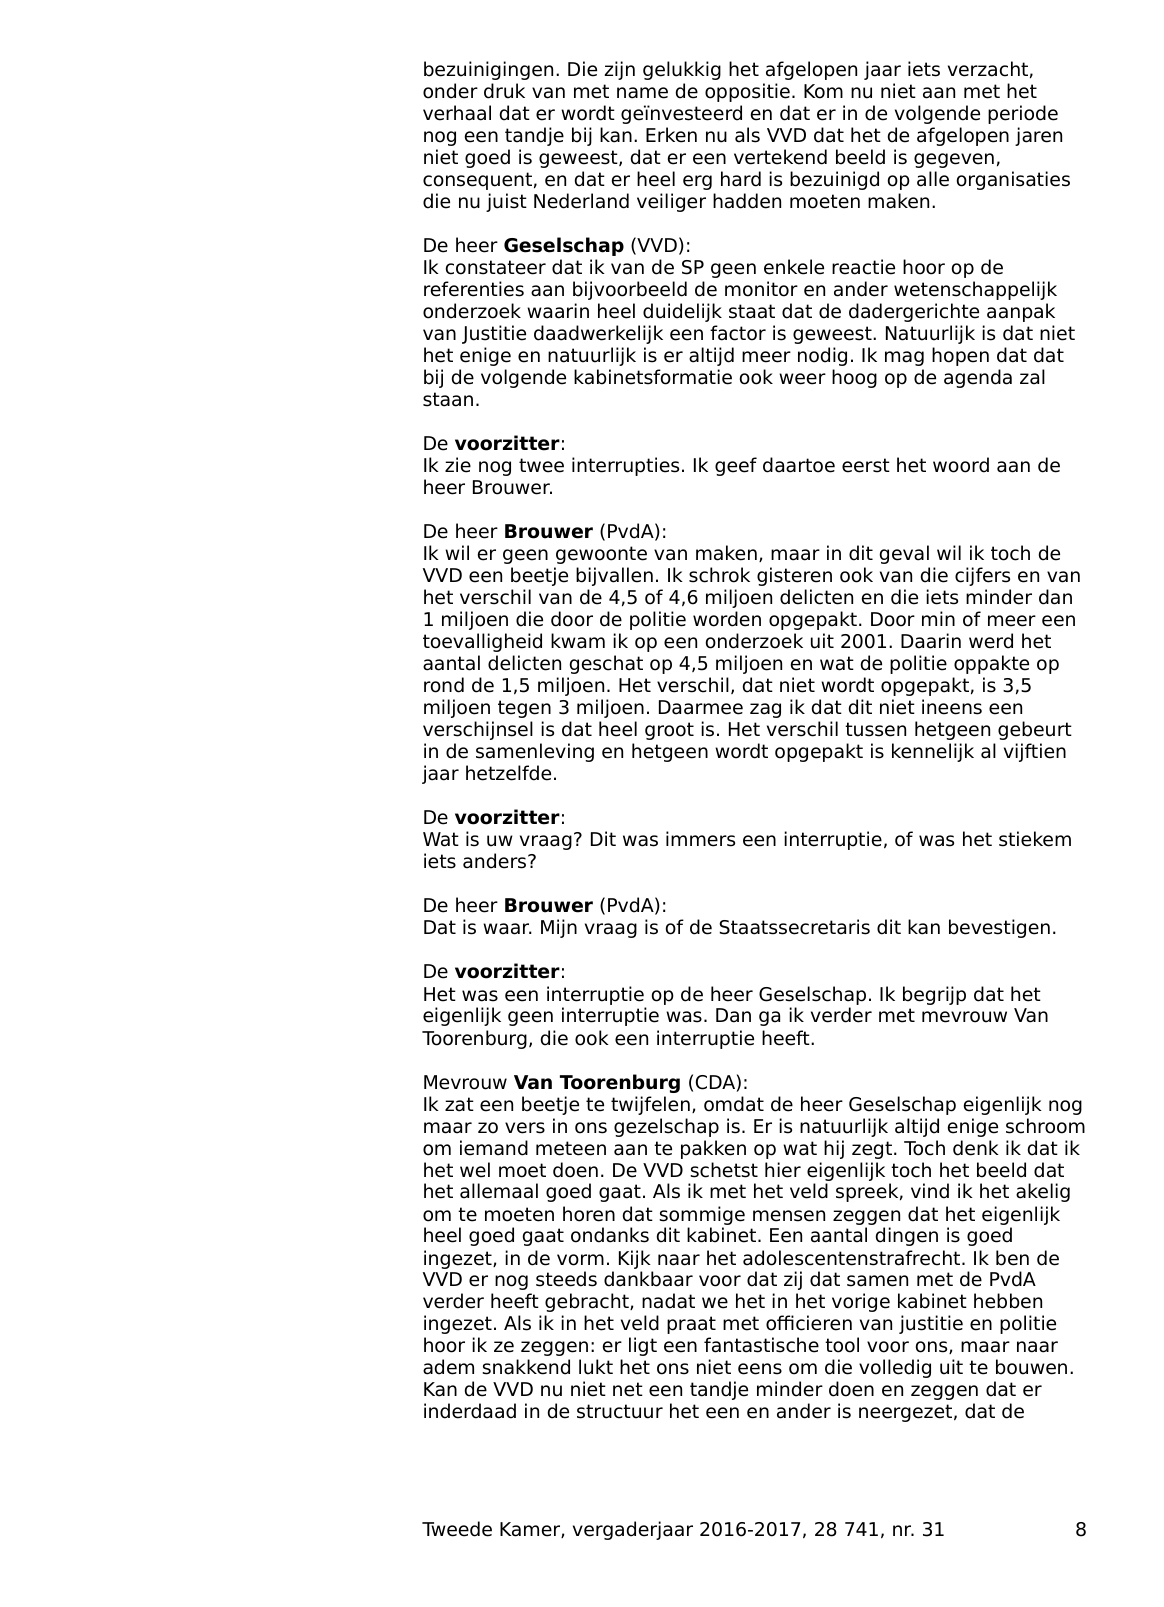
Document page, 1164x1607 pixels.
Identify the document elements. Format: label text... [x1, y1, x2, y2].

text Ik zat een beetje te twijfelen, omdat de heer Geselschap eigenlijk nog maar zo vers in ons gezelschap is. Er is natuurlijk altijd enige schroom om iemand meteen aan te pakken op wat hij zegt. Toch denk ik dat ik het wel moet doen. De VVD schetst hier eigenlijk toch het beeld dat het allemaal goed gaat. Als ik met het veld spreek, vind ik het akelig om te moeten horen dat sommige mensen zeggen dat het eigenlijk heel goed gaat ondanks dit kabinet. Een aantal dingen is goed ingezet, in de vorm. Kijk naar het adolescentenstrafrecht. Ik ben de VVD er nog steeds dankbaar voor dat zij dat samen met de PvdA verder heeft gebracht, nadat we het in het vorige kabinet hebben ingezet. Als ik in het veld praat met officieren van justitie en politie hoor ik ze zeggen: er ligt een fantastische tool voor ons, maar naar adem snakkend lukt het ons niet eens om die volledig uit te bouwen. Kan de VVD nu niet net een tandje minder doen en zeggen dat er inderdaad in de structuur het een en ander is neergezet, dat de [422, 1093, 1087, 1423]
text De voorzitter: [422, 433, 1087, 455]
text bezuinigingen. Die zijn gelukkig het afgelopen jaar iets verzacht, onder druk van met name de oppositie. Kom nu niet aan met het verhaal dat er wordt geïnvesteerd en dat er in de volgende periode nog een tandje bij kan. Erken nu als VVD dat het de afgelopen jaren niet goed is geweest, dat er een vertekend beeld is gegeven, consequent, en dat er heel erg hard is bezuinigd op alle organisaties die nu juist Nederland veiliger hadden moeten maken. [422, 59, 1087, 213]
text De voorzitter: [422, 807, 1087, 829]
text De heer Geselschap (VVD): [422, 235, 1087, 257]
text Het was een interruptie op de heer Geselschap. Ik begrijp dat het eigenlijk geen interruptie was. Dan ga ik verder met mevrouw Van Toorenburg, die ook een interruptie heeft. [422, 983, 1087, 1049]
text Mevrouw Van Toorenburg (CDA): [422, 1072, 1087, 1093]
text Dat is waar. Mijn vraag is of de Staatssecretaris dit kan bevestigen. [422, 917, 1087, 939]
text De voorzitter: [422, 961, 1087, 983]
text Wat is uw vraag? Dit was immers een interruptie, of was het stiekem iets anders? [422, 829, 1087, 873]
text De heer Brouwer (PvdA): [422, 895, 1087, 917]
text Ik wil er geen gewoonte van maken, maar in dit geval wil ik toch de VVD een beetje bijvallen. Ik schrok gisteren ook van die cijfers en van het verschil van de 4,5 of 4,6 miljoen delicten en die iets minder dan 1 miljoen die door de politie worden opgepakt. Door min of meer een toevalligheid kwam ik op een onderzoek uit 2001. Daarin werd het aantal delicten geschat op 4,5 miljoen en wat de politie oppakte op rond de 1,5 miljoen. Het verschil, dat niet wordt opgepakt, is 3,5 miljoen tegen 3 miljoen. Daarmee zag ik dat dit niet ineens een verschijnsel is dat heel groot is. Het verschil tussen hetgeen gebeurt in de samenleving en hetgeen wordt opgepakt is kennelijk al vijftien jaar hetzelfde. [422, 543, 1087, 785]
text Ik zie nog twee interrupties. Ik geef daartoe eerst het woord aan de heer Brouwer. [422, 455, 1087, 499]
text Ik constateer dat ik van de SP geen enkele reactie hoor op de referenties aan bijvoorbeeld de monitor en ander wetenschappelijk onderzoek waarin heel duidelijk staat dat de dadergerichte aanpak van Justitie daadwerkelijk een factor is geweest. Natuurlijk is dat niet het enige en natuurlijk is er altijd meer nodig. Ik mag hopen dat dat bij de volgende kabinetsformatie ook weer hoog op de agenda zal staan. [422, 257, 1087, 411]
text De heer Brouwer (PvdA): [422, 521, 1087, 543]
